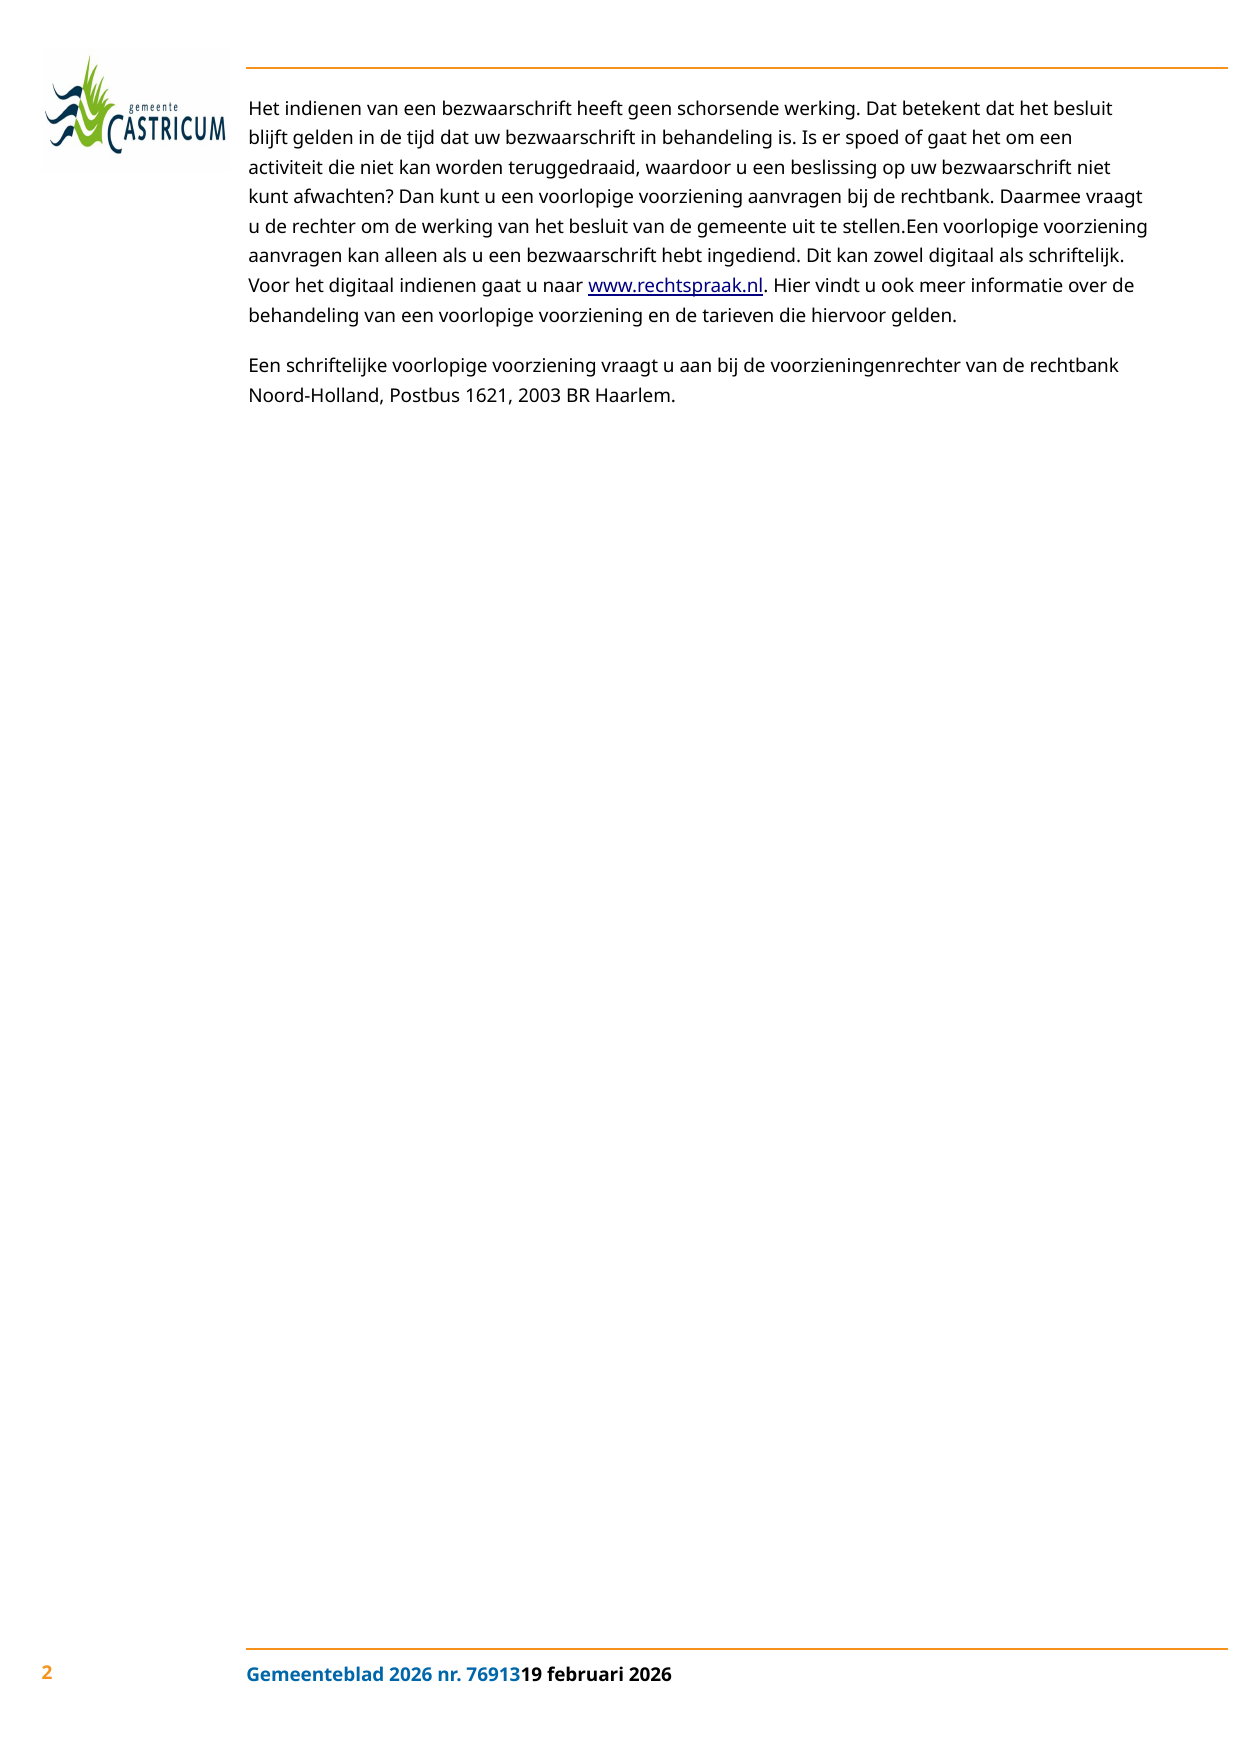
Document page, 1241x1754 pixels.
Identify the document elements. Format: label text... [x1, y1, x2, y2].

text Een schriftelijke voorlopige voorziening vraagt u aan bij de voorzieningenrechter van de rechtbank Noord-Holland, Postbus 1621, 2003 BR Haarlem. [248, 352, 1152, 408]
text Het indienen van een bezwaarschrift heeft geen schorsende werking. Dat betekent dat het besluit blijft gelden in de tijd dat uw bezwaarschrift in behandeling is. Is er spoed of gaat het om een activiteit die niet kan worden teruggedraaid, waardoor u een beslissing op uw bezwaarschrift niet kunt afwachten? Dan kunt u een voorlopige voorziening aanvragen bij de rechtbank. Daarmee vraagt u de rechter om de werking van het besluit van de gemeente uit te stellen.Een voorlopige voorziening aanvragen kan alleen als u een bezwaarschrift hebt ingediend. Dit kan zowel digitaal als schriftelijk. Voor het digitaal indienen gaat u naar www.rechtspraak.nl. Hier vindt u ook meer informatie over de behandeling van een voorlopige voorziening en de tarieven die hiervoor gelden. [248, 95, 1152, 328]
picture [41, 47, 231, 172]
